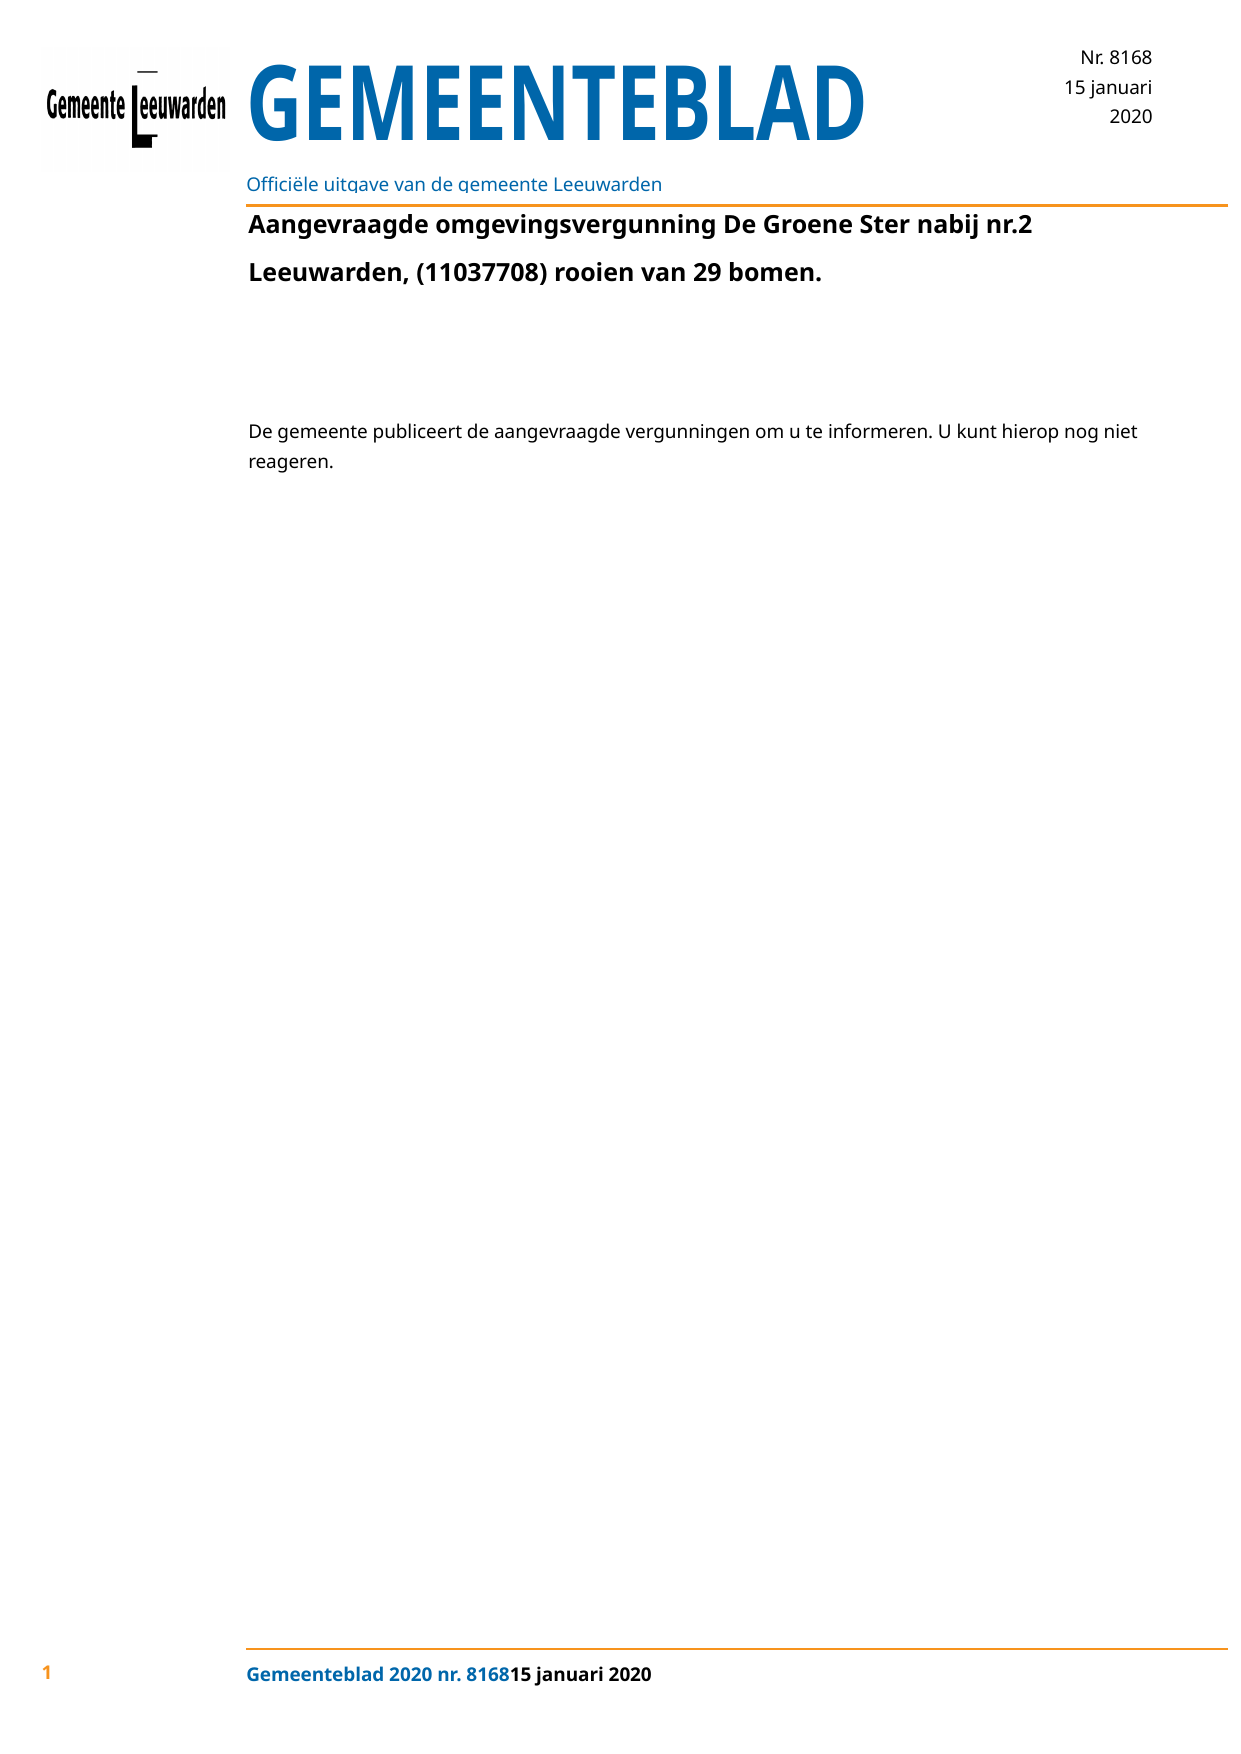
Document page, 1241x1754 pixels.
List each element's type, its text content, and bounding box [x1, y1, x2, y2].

picture [41, 47, 231, 172]
text De gemeente publiceert de aangevraagde vergunningen om u te informeren. U kunt hierop nog niet reageren. [248, 419, 1152, 474]
text Aangevraagde omgevingsvergunning De Groene Ster nabij nr.2 Leeuwarden, (11037708) rooien van 29 bomen. [248, 207, 1152, 288]
